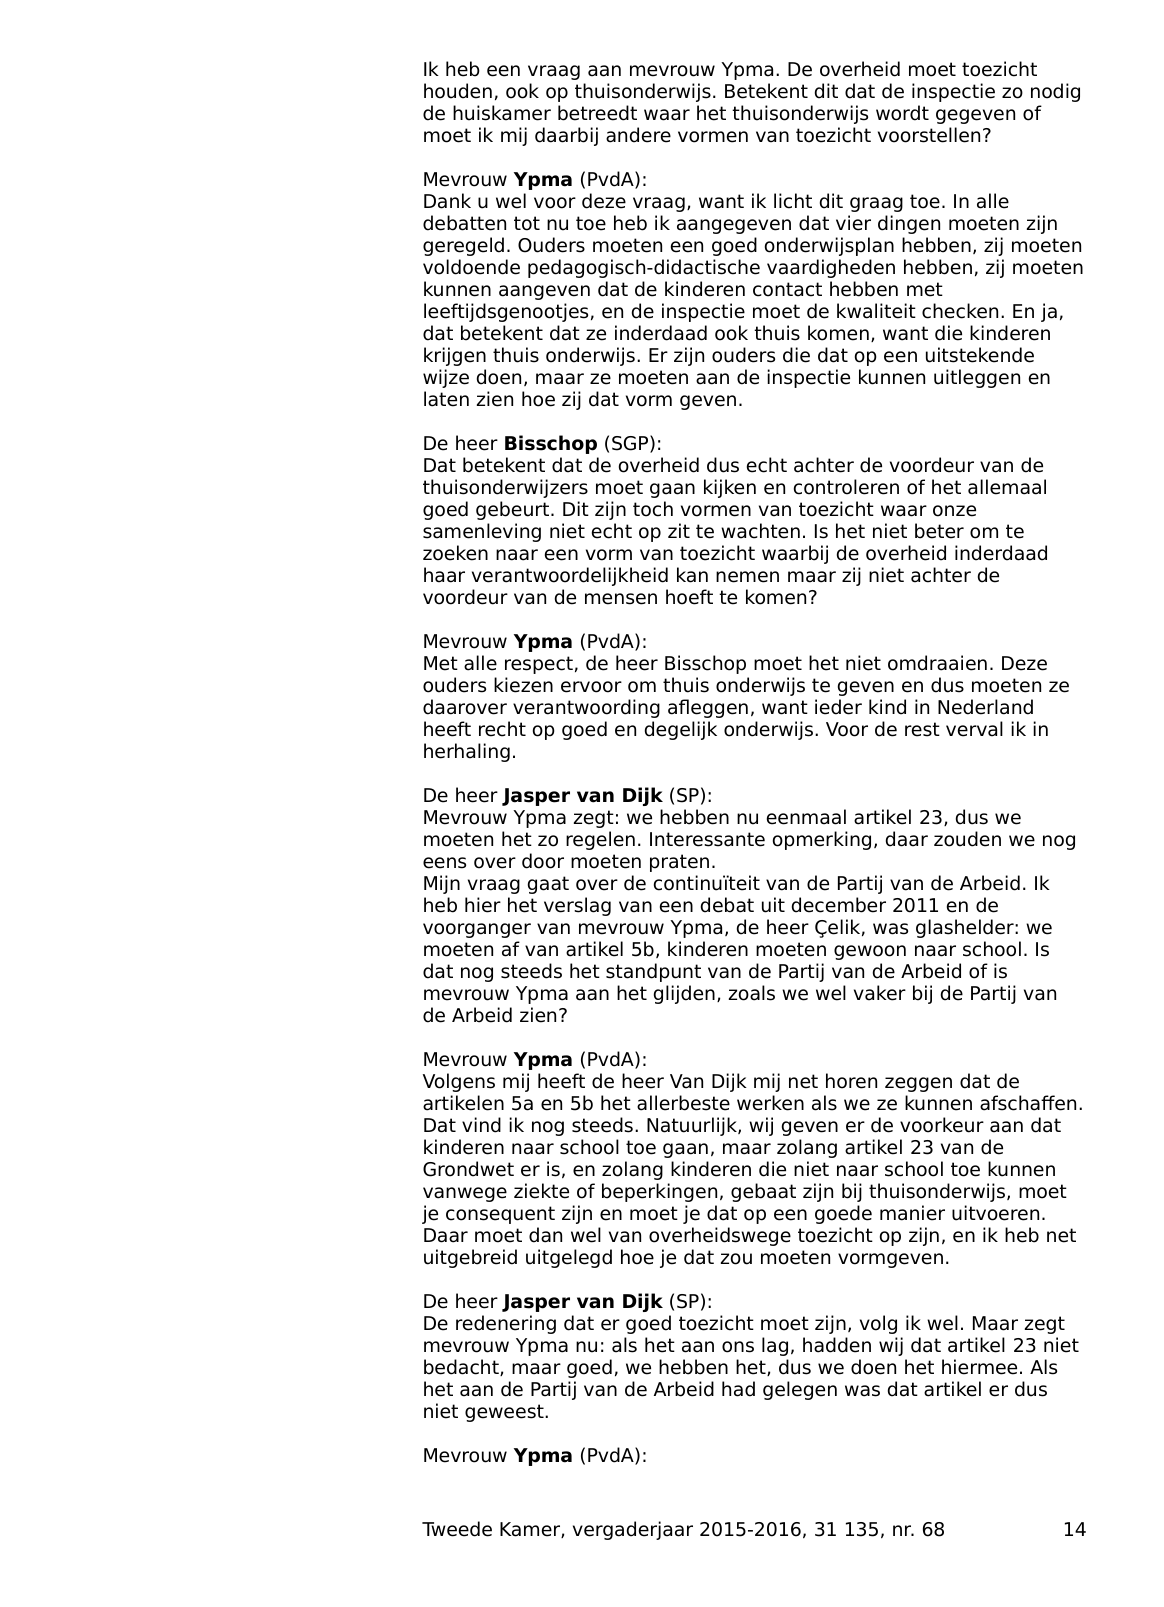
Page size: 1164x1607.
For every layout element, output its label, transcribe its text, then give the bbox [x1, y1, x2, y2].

text Mevrouw Ypma (PvdA): [422, 169, 1087, 191]
text De redenering dat er goed toezicht moet zijn, volg ik wel. Maar zegt mevrouw Ypma nu: als het aan ons lag, hadden wij dat artikel 23 niet bedacht, maar goed, we hebben het, dus we doen het hiermee. Als het aan de Partij van de Arbeid had gelegen was dat artikel er dus niet geweest. [422, 1313, 1087, 1423]
text Met alle respect, de heer Bisschop moet het niet omdraaien. Deze ouders kiezen ervoor om thuis onderwijs te geven en dus moeten ze daarover verantwoording afleggen, want ieder kind in Nederland heeft recht op goed en degelijk onderwijs. Voor de rest verval ik in herhaling. [422, 653, 1087, 763]
text Volgens mij heeft de heer Van Dijk mij net horen zeggen dat de artikelen 5a en 5b het allerbeste werken als we ze kunnen afschaffen. Dat vind ik nog steeds. Natuurlijk, wij geven er de voorkeur aan dat kinderen naar school toe gaan, maar zolang artikel 23 van de Grondwet er is, en zolang kinderen die niet naar school toe kunnen vanwege ziekte of beperkingen, gebaat zijn bij thuisonderwijs, moet je consequent zijn en moet je dat op een goede manier uitvoeren. Daar moet dan wel van overheidswege toezicht op zijn, en ik heb net uitgebreid uitgelegd hoe je dat zou moeten vormgeven. [422, 1071, 1087, 1269]
text Mevrouw Ypma zegt: we hebben nu eenmaal artikel 23, dus we moeten het zo regelen. Interessante opmerking, daar zouden we nog eens over door moeten praten. [422, 807, 1087, 873]
text Dank u wel voor deze vraag, want ik licht dit graag toe. In alle debatten tot nu toe heb ik aangegeven dat vier dingen moeten zijn geregeld. Ouders moeten een goed onderwijsplan hebben, zij moeten voldoende pedagogisch-didactische vaardigheden hebben, zij moeten kunnen aangeven dat de kinderen contact hebben met leeftijdsgenootjes, en de inspectie moet de kwaliteit checken. En ja, dat betekent dat ze inderdaad ook thuis komen, want die kinderen krijgen thuis onderwijs. Er zijn ouders die dat op een uitstekende wijze doen, maar ze moeten aan de inspectie kunnen uitleggen en laten zien hoe zij dat vorm geven. [422, 191, 1087, 411]
text De heer Bisschop (SGP): [422, 433, 1087, 455]
text Mevrouw Ypma (PvdA): [422, 631, 1087, 653]
text Mevrouw Ypma (PvdA): [422, 1445, 1087, 1467]
text De heer Jasper van Dijk (SP): [422, 1291, 1087, 1313]
text Dat betekent dat de overheid dus echt achter de voordeur van de thuisonderwijzers moet gaan kijken en controleren of het allemaal goed gebeurt. Dit zijn toch vormen van toezicht waar onze samenleving niet echt op zit te wachten. Is het niet beter om te zoeken naar een vorm van toezicht waarbij de overheid inderdaad haar verantwoordelijkheid kan nemen maar zij niet achter de voordeur van de mensen hoeft te komen? [422, 455, 1087, 609]
text Mijn vraag gaat over de continuïteit van de Partij van de Arbeid. Ik heb hier het verslag van een debat uit december 2011 en de voorganger van mevrouw Ypma, de heer Çelik, was glashelder: we moeten af van artikel 5b, kinderen moeten gewoon naar school. Is dat nog steeds het standpunt van de Partij van de Arbeid of is mevrouw Ypma aan het glijden, zoals we wel vaker bij de Partij van de Arbeid zien? [422, 873, 1087, 1027]
text De heer Jasper van Dijk (SP): [422, 785, 1087, 807]
text Mevrouw Ypma (PvdA): [422, 1049, 1087, 1071]
text Ik heb een vraag aan mevrouw Ypma. De overheid moet toezicht houden, ook op thuisonderwijs. Betekent dit dat de inspectie zo nodig de huiskamer betreedt waar het thuisonderwijs wordt gegeven of moet ik mij daarbij andere vormen van toezicht voorstellen? [422, 59, 1087, 147]
